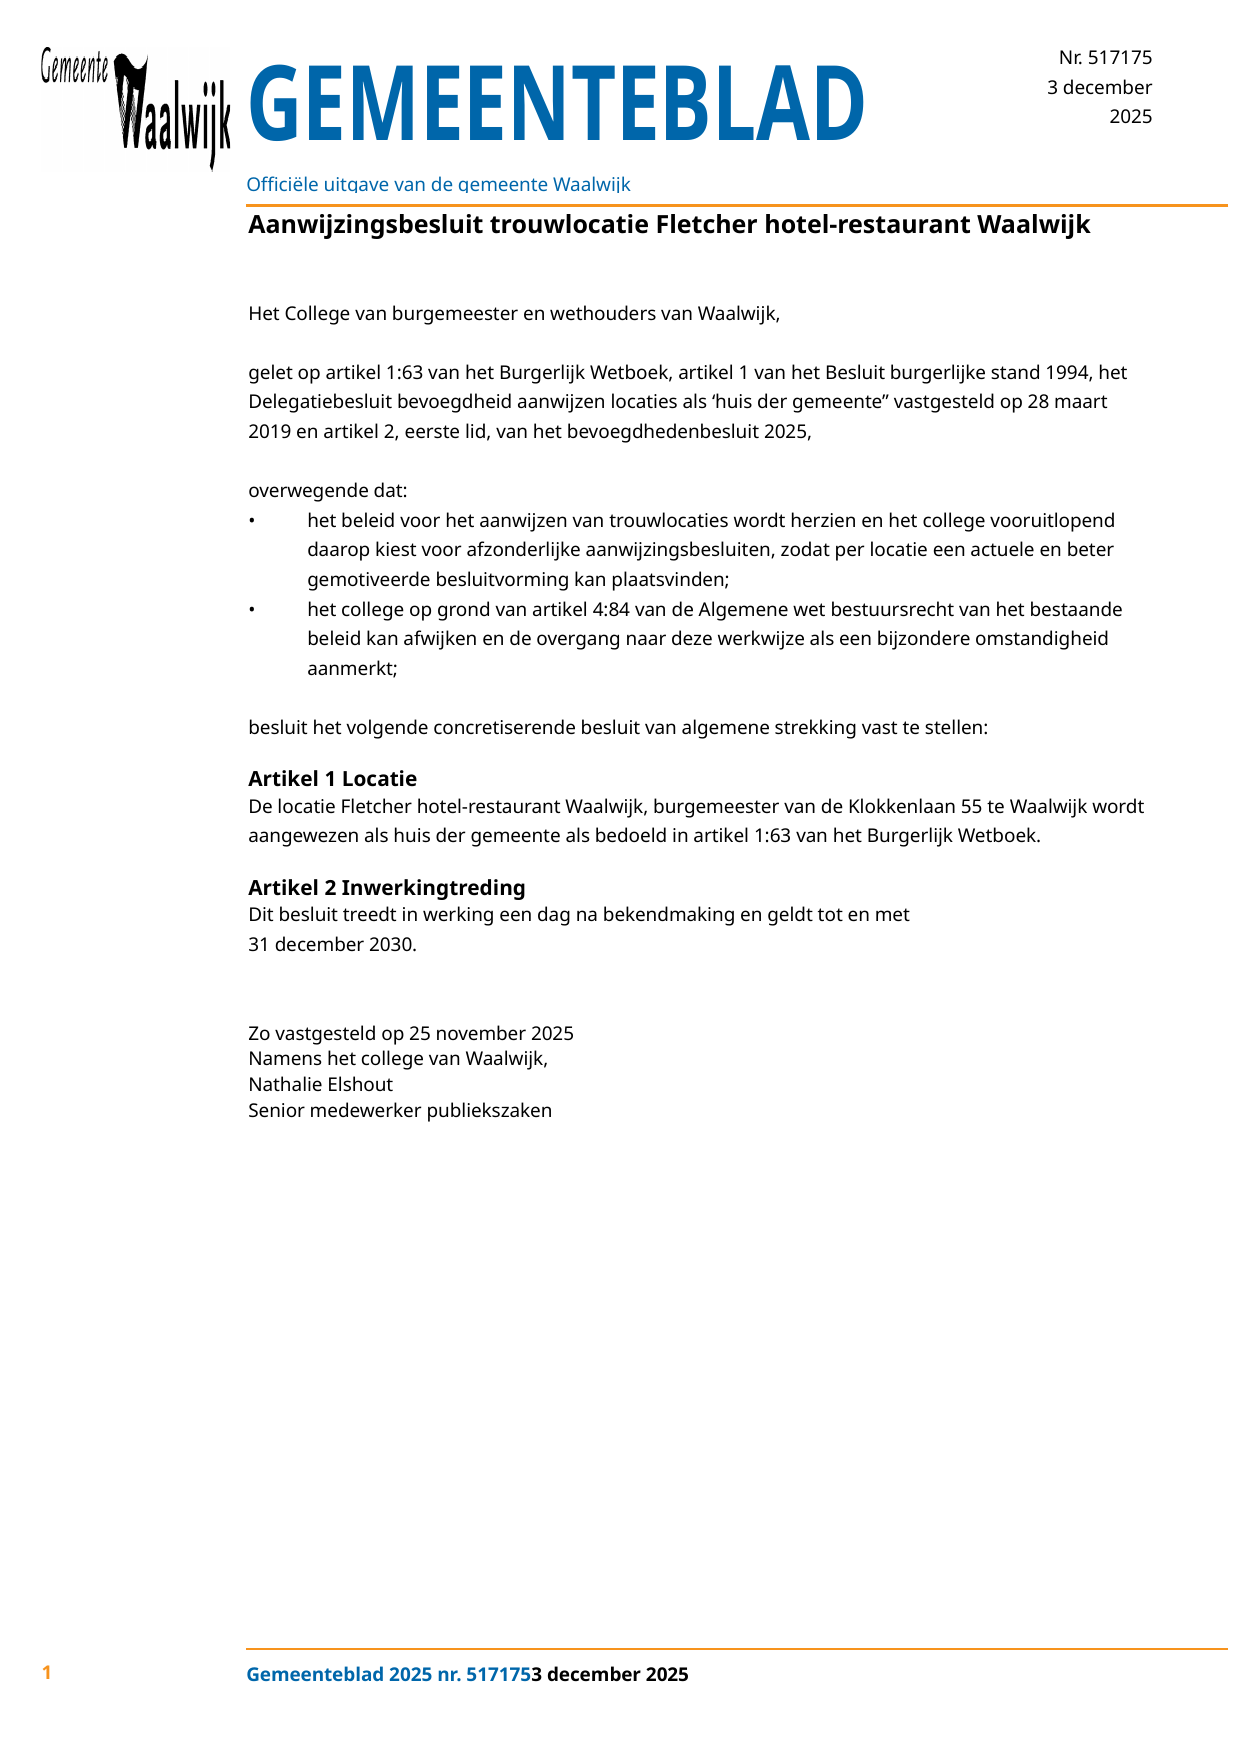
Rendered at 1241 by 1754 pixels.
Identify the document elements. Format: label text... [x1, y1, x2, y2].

list het beleid voor het aanwijzen van trouwlocaties wordt herzien en het college vooruitlopend daarop kiest voor afzonderlijke aanwijzingsbesluiten, zodat per locatie een actuele en beter gemotiveerde besluitvorming kan plaatsvinden; [248, 507, 1152, 592]
text besluit het volgende concretiserende besluit van algemene strekking vast te stellen: [248, 714, 1152, 740]
text Artikel 1 Locatie [248, 764, 1152, 793]
text Aanwijzingsbesluit trouwlocatie Fletcher hotel-restaurant Waalwijk [248, 207, 1152, 241]
text overwegende dat: [248, 477, 1152, 503]
text De locatie Fletcher hotel-restaurant Waalwijk, burgemeester van de Klokkenlaan 55 te Waalwijk wordt aangewezen als huis der gemeente als bedoeld in artikel 1:63 van het Burgerlijk Wetboek. [248, 793, 1152, 848]
text Namens het college van Waalwijk, [248, 1045, 1152, 1071]
text Dit besluit treedt in werking een dag na bekendmaking en geldt tot en met [248, 901, 1152, 927]
text gelet op artikel 1:63 van het Burgerlijk Wetboek, artikel 1 van het Besluit burgerlijke stand 1994, het Delegatiebesluit bevoegdheid aanwijzen locaties als ‘huis der gemeente” vastgesteld op 28 maart 2019 en artikel 2, eerste lid, van het bevoegdhedenbesluit 2025, [248, 359, 1152, 444]
text Het College van burgemeester en wethouders van Waalwijk, [248, 300, 1152, 326]
text Nathalie Elshout [248, 1071, 1152, 1097]
list het college op grond van artikel 4:84 van de Algemene wet bestuursrecht van het bestaande beleid kan afwijken en de overgang naar deze werkwijze als een bijzondere omstandigheid aanmerkt; [248, 596, 1152, 681]
text Artikel 2 Inwerkingtreding [248, 873, 1152, 901]
text 31 december 2030. [248, 931, 1152, 957]
text Zo vastgesteld op 25 november 2025 [248, 1020, 1152, 1045]
picture [41, 47, 231, 172]
text Senior medewerker publiekszaken [248, 1097, 1152, 1123]
